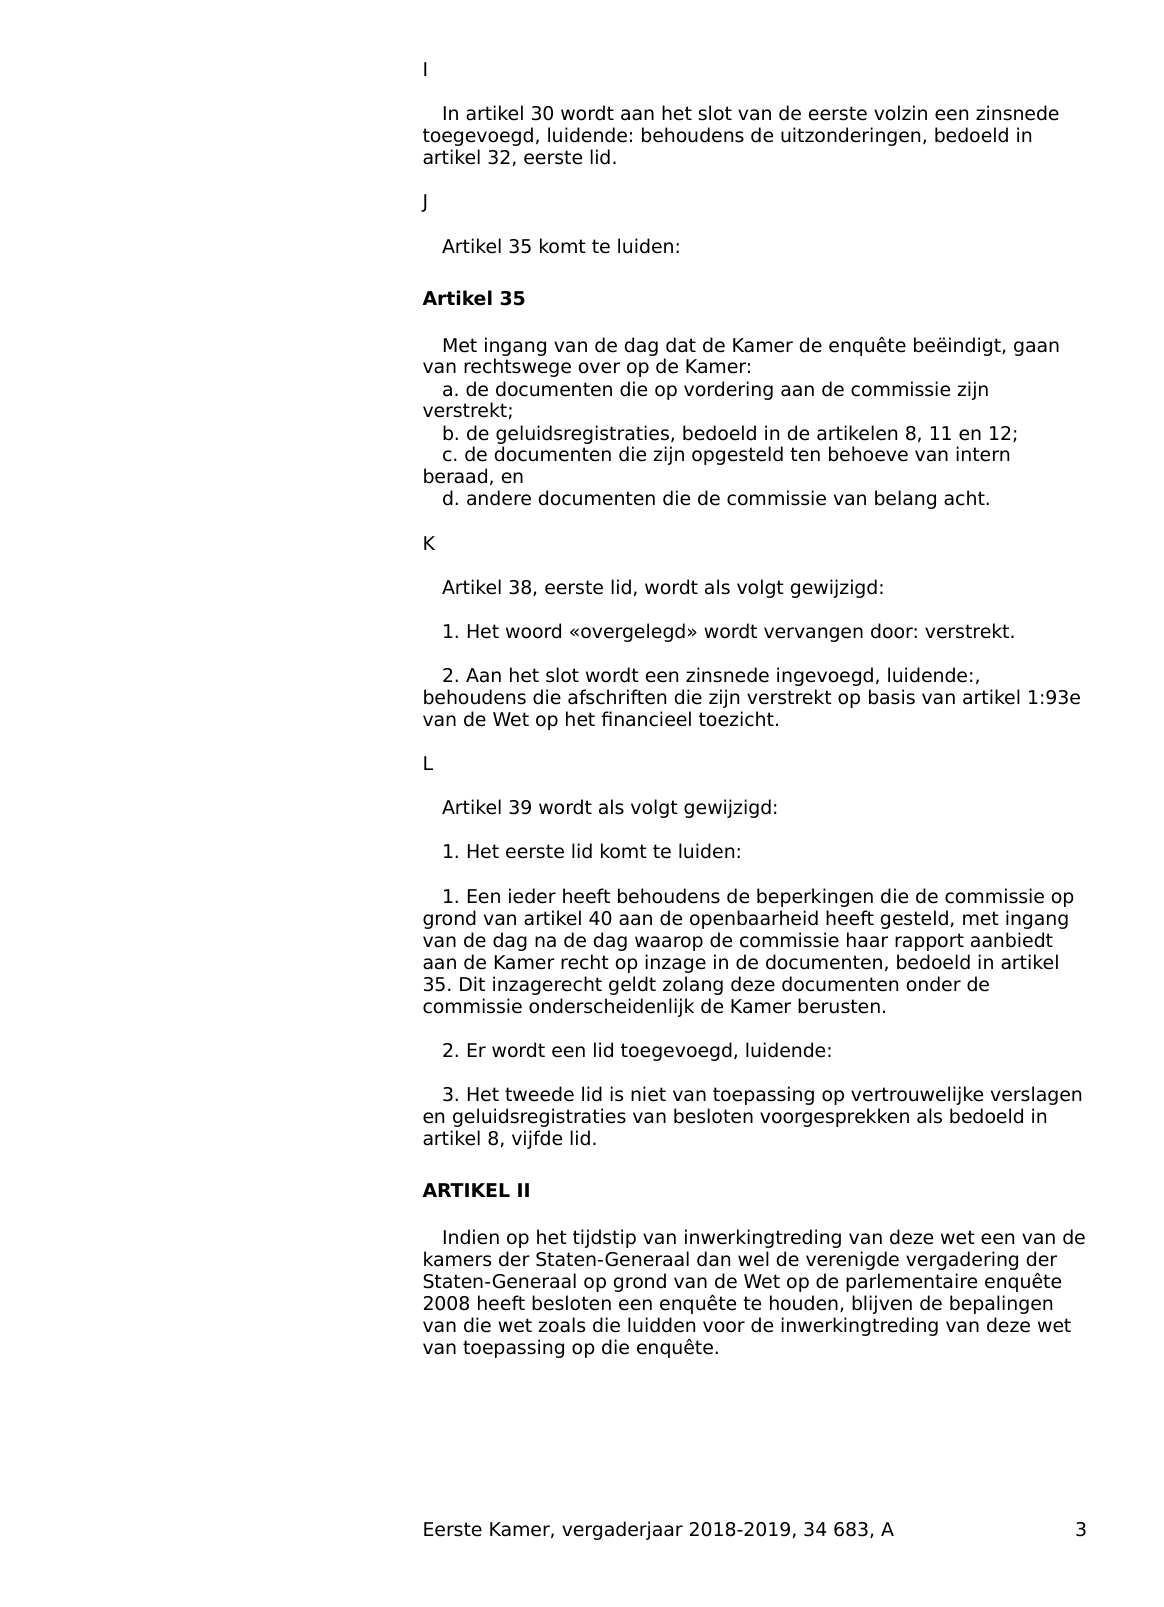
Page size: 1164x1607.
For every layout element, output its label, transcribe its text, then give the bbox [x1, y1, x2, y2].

text In artikel 30 wordt aan het slot van de eerste volzin een zinsnede toegevoegd, luidende: behoudens de uitzonderingen, bedoeld in artikel 32, eerste lid. [422, 103, 1087, 169]
subtitle Artikel 35 [422, 287, 1087, 309]
text L [422, 753, 1087, 775]
text 2. Aan het slot wordt een zinsnede ingevoegd, luidende:, behoudens die afschriften die zijn verstrekt op basis van artikel 1:93e van de Wet op het financieel toezicht. [422, 665, 1087, 731]
text 1. Het eerste lid komt te luiden: [422, 841, 1087, 863]
text Artikel 35 komt te luiden: [422, 236, 1087, 257]
subtitle ARTIKEL II [422, 1180, 1087, 1202]
text 1. Een ieder heeft behoudens de beperkingen die de commissie op grond van artikel 40 aan de openbaarheid heeft gesteld, met ingang van de dag na de dag waarop de commissie haar rapport aanbiedt aan de Kamer recht op inzage in de documenten, bedoeld in artikel 35. Dit inzagerecht geldt zolang deze documenten onder de commissie onderscheidenlijk de Kamer berusten. [422, 886, 1087, 1017]
text K [422, 532, 1087, 554]
text d. andere documenten die de commissie van belang acht. [422, 488, 1087, 510]
text 2. Er wordt een lid toegevoegd, luidende: [422, 1040, 1087, 1062]
text Artikel 39 wordt als volgt gewijzigd: [422, 797, 1087, 819]
text b. de geluidsregistraties, bedoeld in de artikelen 8, 11 en 12; [422, 422, 1087, 444]
text Artikel 38, eerste lid, wordt als volgt gewijzigd: [422, 577, 1087, 599]
text 1. Het woord «overgelegd» wordt vervangen door: verstrekt. [422, 621, 1087, 643]
text I [422, 59, 1087, 81]
text Met ingang van de dag dat de Kamer de enquête beëindigt, gaan van rechtswege over op de Kamer: [422, 334, 1087, 378]
text J [422, 191, 1087, 213]
text Indien op het tijdstip van inwerkingtreding van deze wet een van de kamers der Staten-Generaal dan wel de verenigde vergadering der Staten-Generaal op grond van de Wet op de parlementaire enquête 2008 heeft besloten een enquête te houden, blijven de bepalingen van die wet zoals die luidden voor de inwerkingtreding van deze wet van toepassing op die enquête. [422, 1227, 1087, 1359]
text a. de documenten die op vordering aan de commissie zijn verstrekt; [422, 378, 1087, 422]
text 3. Het tweede lid is niet van toepassing op vertrouwelijke verslagen en geluidsregistraties van besloten voorgesprekken als bedoeld in artikel 8, vijfde lid. [422, 1084, 1087, 1150]
text c. de documenten die zijn opgesteld ten behoeve van intern beraad, en [422, 444, 1087, 488]
